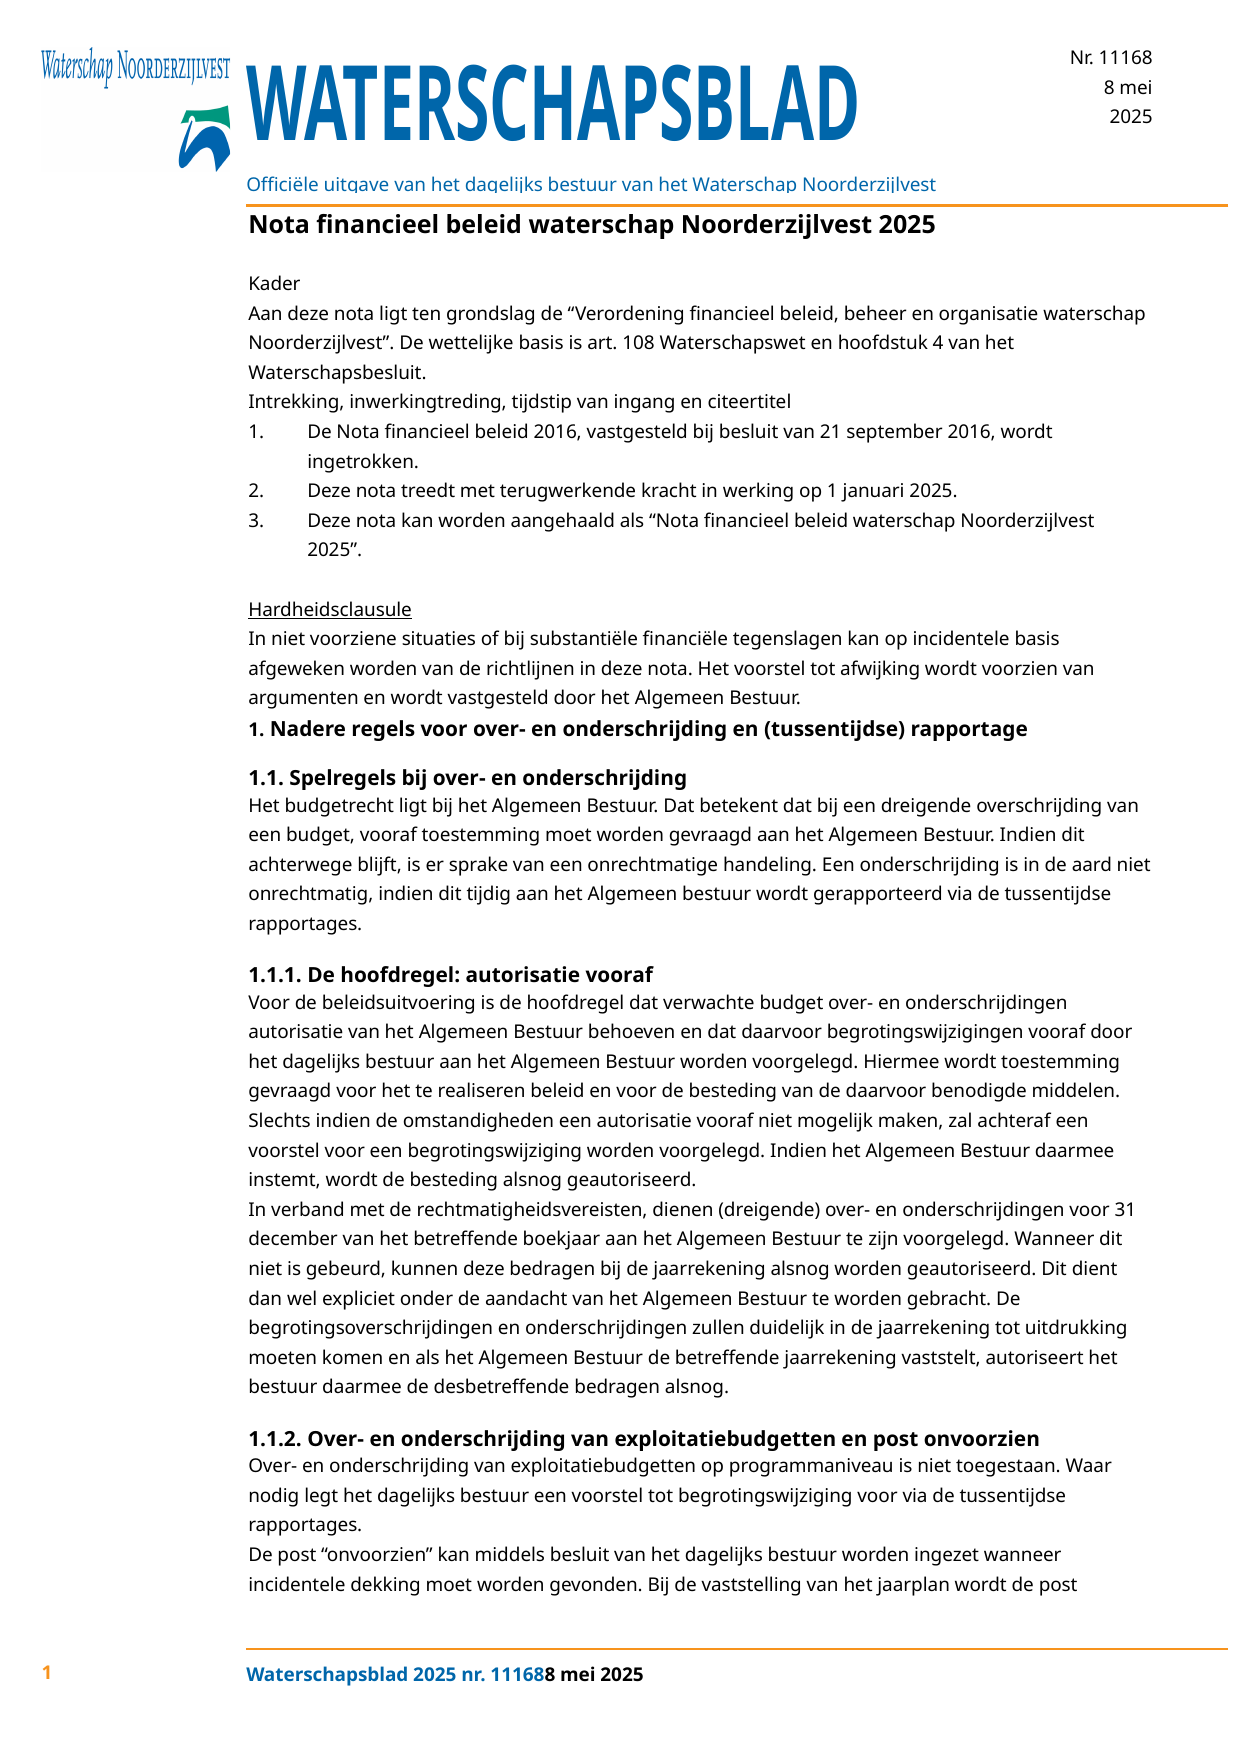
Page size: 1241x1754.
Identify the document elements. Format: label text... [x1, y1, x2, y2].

text Nota financieel beleid waterschap Noorderzijlvest 2025 [248, 207, 1152, 241]
text Aan deze nota ligt ten grondslag de “Verordening financieel beleid, beheer en organisatie waterschap Noorderzijlvest”. De wettelijke basis is art. 108 Waterschapswet en hoofdstuk 4 van het Waterschapsbesluit. [248, 300, 1152, 385]
text Over- en onderschrijding van exploitatiebudgetten op programmaniveau is niet toegestaan. Waar nodig legt het dagelijks bestuur een voorstel tot begrotingswijziging voor via de tussentijdse rapportages. [248, 1452, 1152, 1537]
text Hardheidsclausule [248, 596, 1152, 621]
text 1.1. Spelregels bij over- en onderschrijding [248, 763, 1152, 792]
text 1. Nadere regels voor over- en onderschrijding en (tussentijdse) rapportage [248, 714, 1152, 742]
text Voor de beleidsuitvoering is de hoofdregel dat verwachte budget over- en onderschrijdingen autorisatie van het Algemeen Bestuur behoeven en dat daarvoor begrotingswijzigingen vooraf door het dagelijks bestuur aan het Algemeen Bestuur worden voorgelegd. Hiermee wordt toestemming gevraagd voor het te realiseren beleid en voor de besteding van de daarvoor benodigde middelen. Slechts indien de omstandigheden een autorisatie vooraf niet mogelijk maken, zal achteraf een voorstel voor een begrotingswijziging worden voorgelegd. Indien het Algemeen Bestuur daarmee instemt, wordt de besteding alsnog geautoriseerd. [248, 989, 1152, 1192]
text Het budgetrecht ligt bij het Algemeen Bestuur. Dat betekent dat bij een dreigende overschrijding van een budget, vooraf toestemming moet worden gevraagd aan het Algemeen Bestuur. Indien dit achterwege blijft, is er sprake van een onrechtmatige handeling. Een onderschrijding is in de aard niet onrechtmatig, indien dit tijdig aan het Algemeen bestuur wordt gerapporteerd via de tussentijdse rapportages. [248, 792, 1152, 936]
text De post “onvoorzien” kan middels besluit van het dagelijks bestuur worden ingezet wanneer incidentele dekking moet worden gevonden. Bij de vaststelling van het jaarplan wordt de post [248, 1541, 1152, 1596]
text Kader [248, 270, 1152, 296]
list De Nota financieel beleid 2016, vastgesteld bij besluit van 21 september 2016, wordt ingetrokken. [248, 418, 1152, 473]
text In verband met de rechtmatigheidsvereisten, dienen (dreigende) over- en onderschrijdingen voor 31 december van het betreffende boekjaar aan het Algemeen Bestuur te zijn voorgelegd. Wanneer dit niet is gebeurd, kunnen deze bedragen bij de jaarrekening alsnog worden geautoriseerd. Dit dient dan wel expliciet onder de aandacht van het Algemeen Bestuur te worden gebracht. De begrotingsoverschrijdingen en onderschrijdingen zullen duidelijk in de jaarrekening tot uitdrukking moeten komen en als het Algemeen Bestuur de betreffende jaarrekening vaststelt, autoriseert het bestuur daarmee de desbetreffende bedragen alsnog. [248, 1196, 1152, 1399]
text In niet voorziene situaties of bij substantiële financiële tegenslagen kan op incidentele basis afgeweken worden van de richtlijnen in deze nota. Het voorstel tot afwijking wordt voorzien van argumenten en wordt vastgesteld door het Algemeen Bestuur. [248, 625, 1152, 710]
list Deze nota kan worden aangehaald als “Nota financieel beleid waterschap Noorderzijlvest 2025”. [248, 507, 1152, 562]
picture [41, 47, 231, 172]
text 1.1.2. Over- en onderschrijding van exploitatiebudgetten en post onvoorzien [248, 1424, 1152, 1452]
text 1.1.1. De hoofdregel: autorisatie vooraf [248, 961, 1152, 989]
text Intrekking, inwerkingtreding, tijdstip van ingang en citeertitel [248, 389, 1152, 414]
list Deze nota treedt met terugwerkende kracht in werking op 1 januari 2025. [248, 477, 1152, 503]
